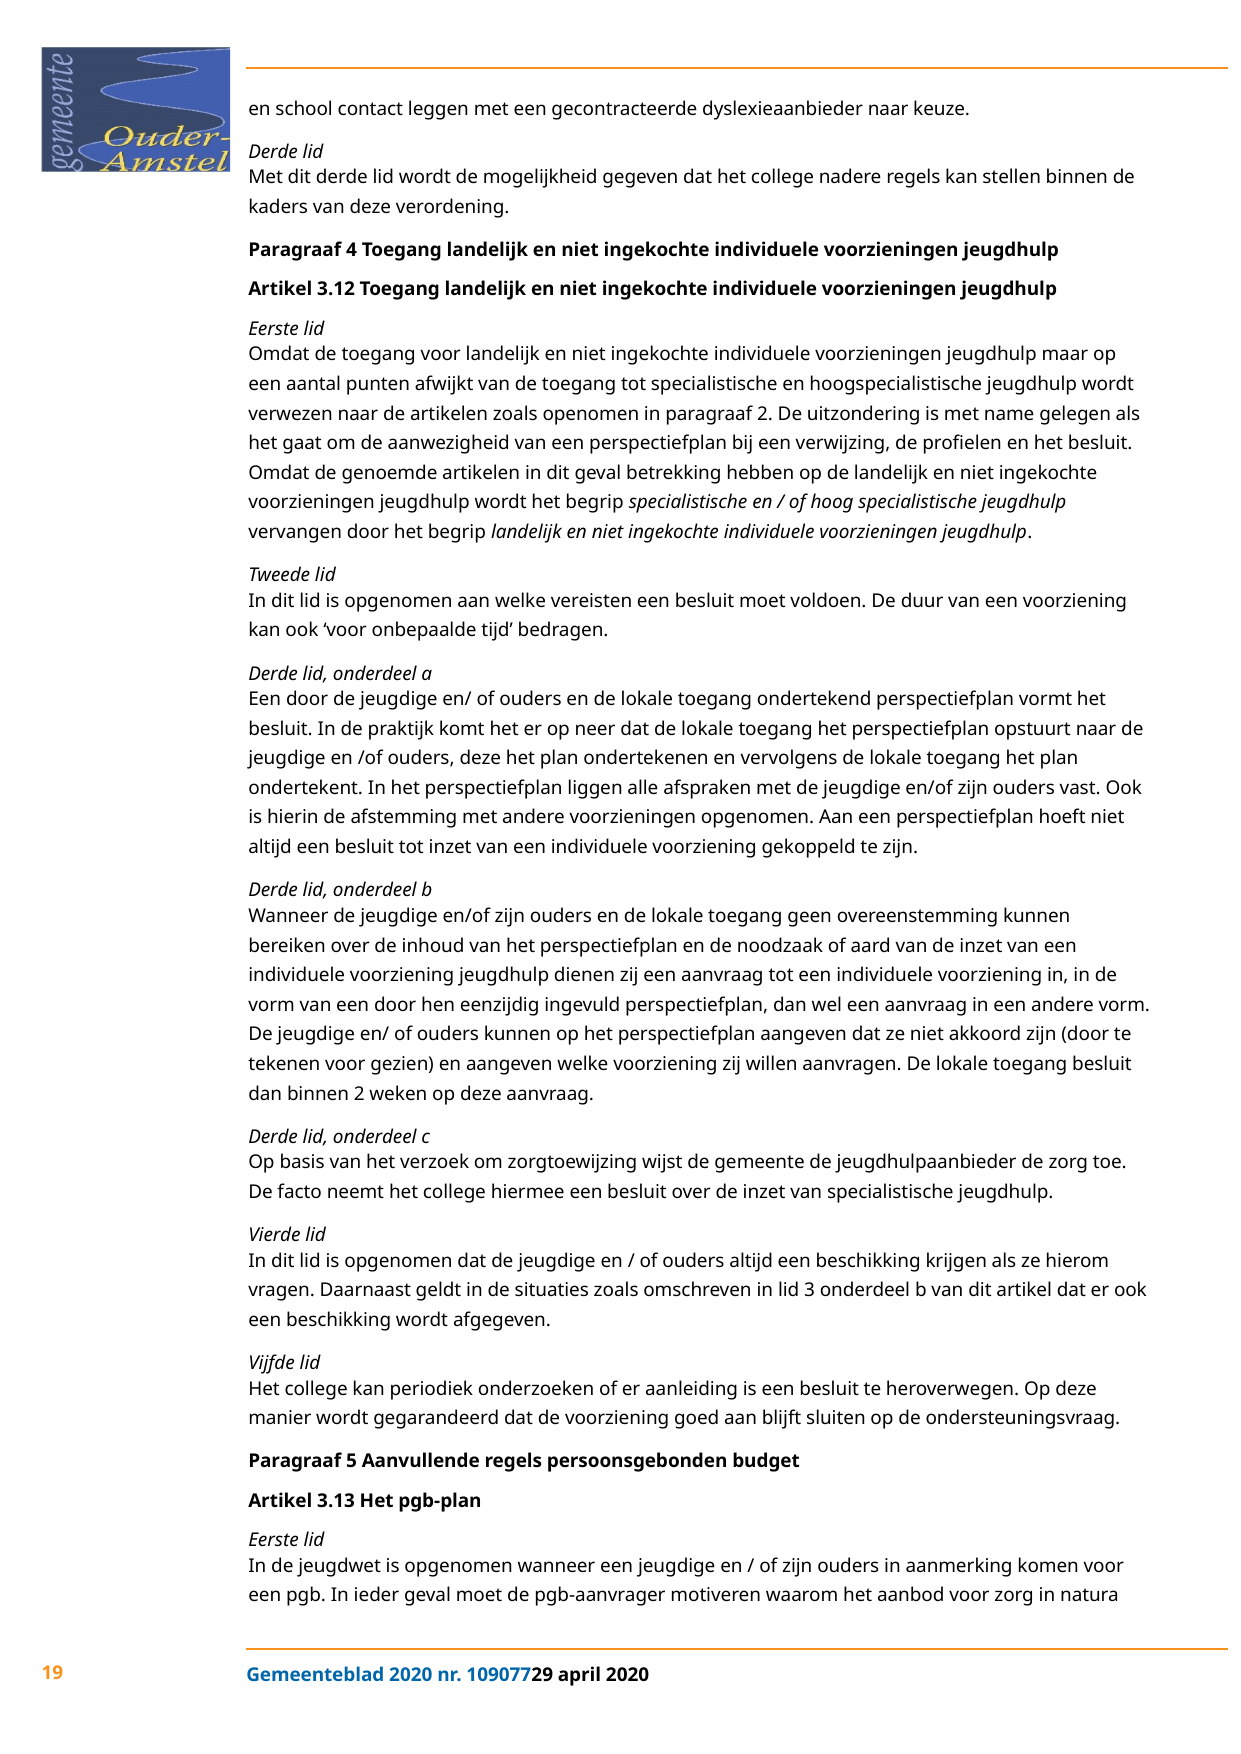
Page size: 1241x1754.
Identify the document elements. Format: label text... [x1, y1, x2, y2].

text Artikel 3.13 Het pgb-plan [248, 1487, 1152, 1513]
text Derde lid, onderdeel b [248, 876, 1152, 902]
text In dit lid is opgenomen aan welke vereisten een besluit moet voldoen. De duur van een voorziening kan ook ‘voor onbepaalde tijd’ bedragen. [248, 587, 1152, 642]
text en school contact leggen met een gecontracteerde dyslexieaanbieder naar keuze. [248, 95, 1152, 121]
text Tweede lid [248, 561, 1152, 587]
text Artikel 3.12 Toegang landelijk en niet ingekochte individuele voorzieningen jeugdhulp [248, 276, 1152, 301]
text In dit lid is opgenomen dat de jeugdige en / of ouders altijd een beschikking krijgen als ze hierom vragen. Daarnaast geldt in de situaties zoals omschreven in lid 3 onderdeel b van dit artikel dat er ook een beschikking wordt afgegeven. [248, 1247, 1152, 1332]
text Het college kan periodiek onderzoeken of er aanleiding is een besluit te heroverwegen. Op deze manier wordt gegarandeerd dat de voorziening goed aan blijft sluiten op de ondersteuningsvraag. [248, 1375, 1152, 1430]
text In de jeugdwet is opgenomen wanneer een jeugdige en / of zijn ouders in aanmerking komen voor een pgb. In ieder geval moet de pgb-aanvrager motiveren waarom het aanbod voor zorg in natura [248, 1552, 1152, 1607]
text Wanneer de jeugdige en/of zijn ouders en de lokale toegang geen overeenstemming kunnen bereiken over de inhoud van het perspectiefplan en de noodzaak of aard van de inzet van een individuele voorziening jeugdhulp dienen zij een aanvraag tot een individuele voorziening in, in de vorm van een door hen eenzijdig ingevuld perspectiefplan, dan wel een aanvraag in een andere vorm. De jeugdige en/ of ouders kunnen op het perspectiefplan aangeven dat ze niet akkoord zijn (door te tekenen voor gezien) en aangeven welke voorziening zij willen aanvragen. De lokale toegang besluit dan binnen 2 weken op deze aanvraag. [248, 902, 1152, 1105]
text Paragraaf 5 Aanvullende regels persoonsgebonden budget [248, 1448, 1152, 1473]
text Derde lid [248, 138, 1152, 164]
text Eerste lid [248, 1526, 1152, 1552]
text Derde lid, onderdeel c [248, 1123, 1152, 1148]
text Eerste lid [248, 315, 1152, 341]
text Een door de jeugdige en/ of ouders en de lokale toegang ondertekend perspectiefplan vormt het besluit. In de praktijk komt het er op neer dat de lokale toegang het perspectiefplan opstuurt naar de jeugdige en /of ouders, deze het plan ondertekenen en vervolgens de lokale toegang het plan ondertekent. In het perspectiefplan liggen alle afspraken met de jeugdige en/of zijn ouders vast. Ook is hierin de afstemming met andere voorzieningen opgenomen. Aan een perspectiefplan hoeft niet altijd een besluit tot inzet van een individuele voorziening gekoppeld te zijn. [248, 685, 1152, 859]
picture [41, 47, 231, 172]
text Omdat de toegang voor landelijk en niet ingekochte individuele voorzieningen jeugdhulp maar op een aantal punten afwijkt van de toegang tot specialistische en hoogspecialistische jeugdhulp wordt verwezen naar de artikelen zoals openomen in paragraaf 2. De uitzondering is met name gelegen als het gaat om de aanwezigheid van een perspectiefplan bij een verwijzing, de profielen en het besluit. [248, 341, 1152, 455]
text Met dit derde lid wordt de mogelijkheid gegeven dat het college nadere regels kan stellen binnen de kaders van deze verordening. [248, 164, 1152, 219]
text Derde lid, onderdeel a [248, 660, 1152, 685]
text Op basis van het verzoek om zorgtoewijzing wijst de gemeente de jeugdhulpaanbieder de zorg toe. De facto neemt het college hiermee een besluit over de inzet van specialistische jeugdhulp. [248, 1148, 1152, 1204]
text Vijfde lid [248, 1349, 1152, 1375]
text Paragraaf 4 Toegang landelijk en niet ingekochte individuele voorzieningen jeugdhulp [248, 236, 1152, 262]
text Omdat de genoemde artikelen in dit geval betrekking hebben op de landelijk en niet ingekochte voorzieningen jeugdhulp wordt het begrip specialistische en / of hoog specialistische jeugdhulp vervangen door het begrip landelijk en niet ingekochte individuele voorzieningen jeugdhulp. [248, 459, 1152, 544]
text Vierde lid [248, 1221, 1152, 1247]
